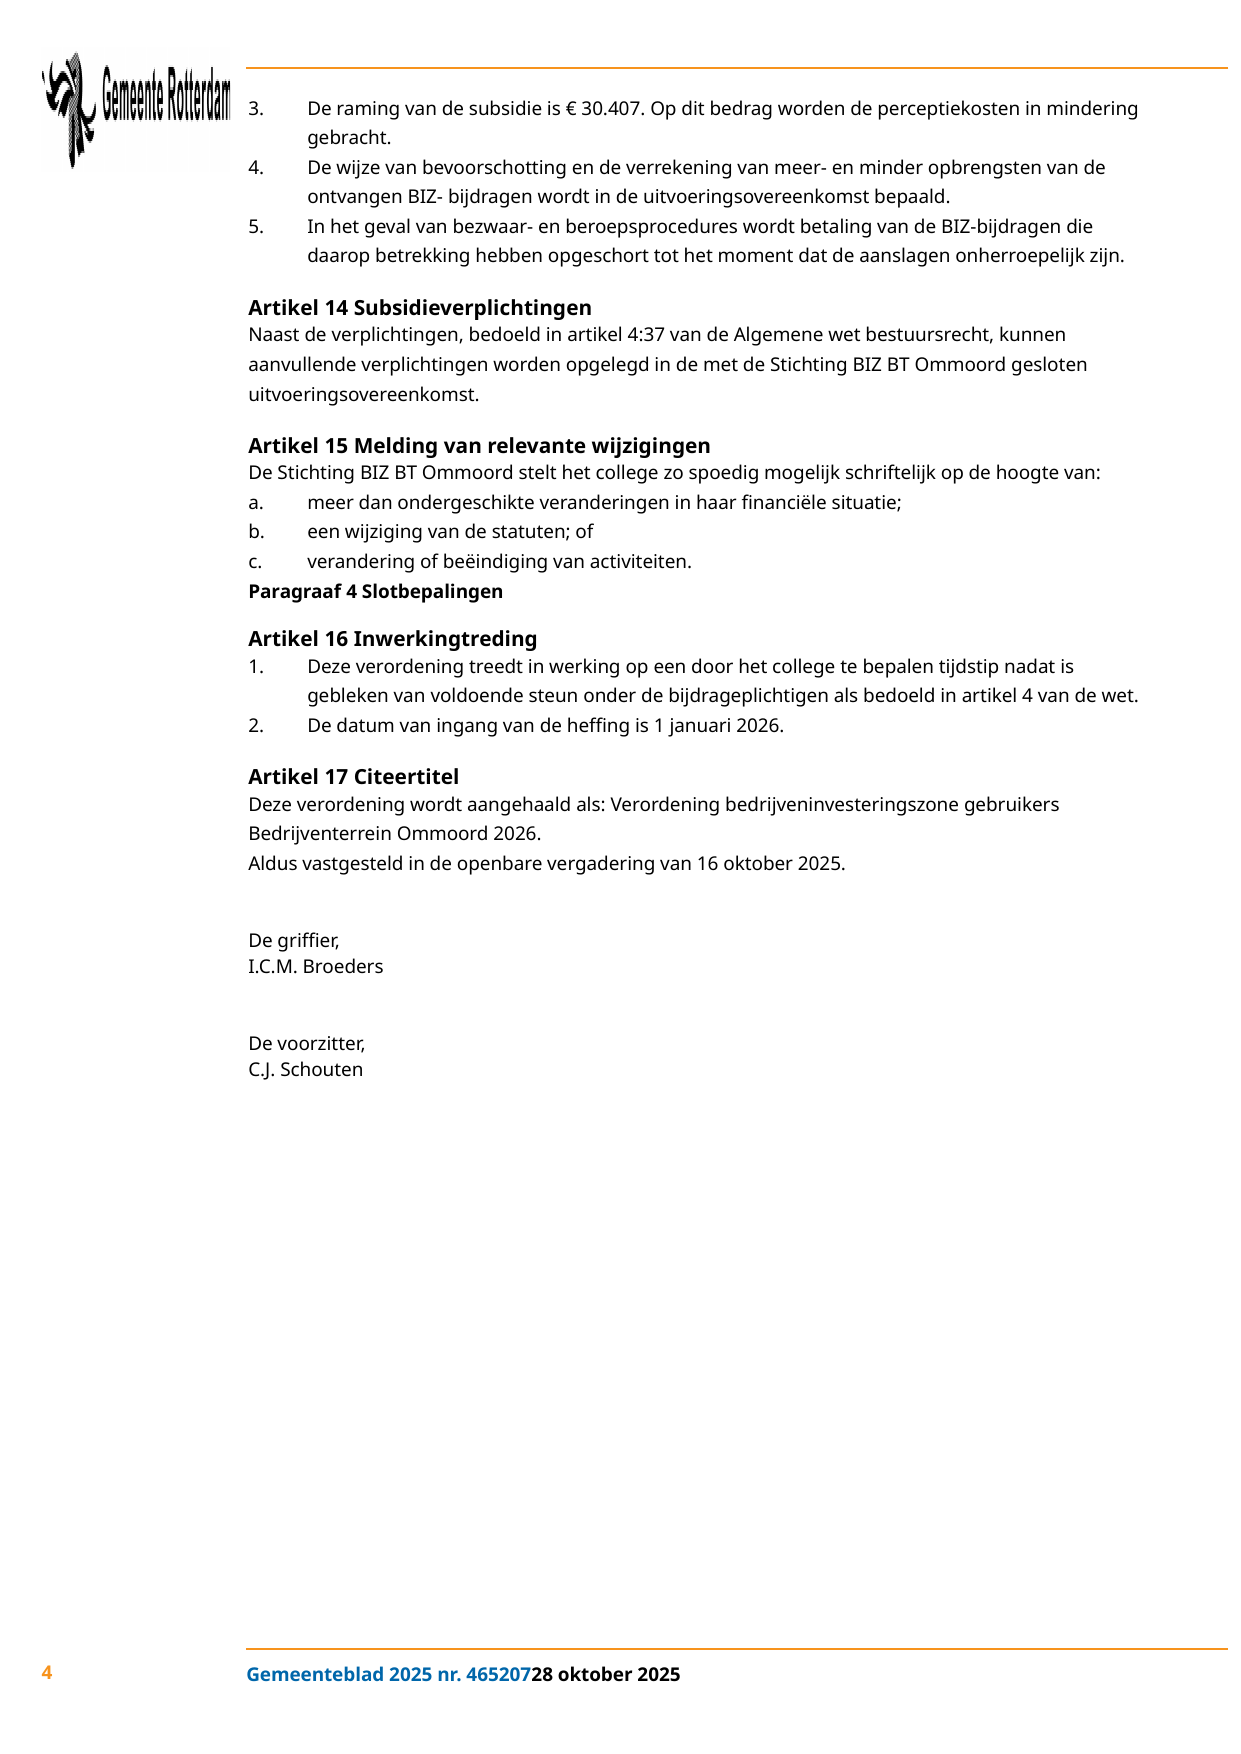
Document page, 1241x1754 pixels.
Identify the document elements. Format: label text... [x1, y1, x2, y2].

text C.J. Schouten [248, 1056, 1152, 1082]
list Deze verordening treedt in werking op een door het college te bepalen tijdstip nadat is gebleken van voldoende steun onder de bijdrageplichtigen als bedoeld in artikel 4 van de wet. [248, 653, 1152, 708]
text Aldus vastgesteld in de openbare vergadering van 16 oktober 2025. [248, 850, 1152, 876]
text De voorzitter, [248, 1030, 1152, 1056]
list De raming van de subsidie is € 30.407. Op dit bedrag worden de perceptiekosten in mindering gebracht. [248, 95, 1152, 150]
list een wijziging van de statuten; of [248, 519, 1152, 544]
text De griffier, [248, 927, 1152, 953]
list In het geval van bezwaar- en beroepsprocedures wordt betaling van de BIZ-bijdragen die daarop betrekking hebben opgeschort tot het moment dat de aanslagen onherroepelijk zijn. [248, 213, 1152, 268]
text Artikel 17 Citeertitel [248, 762, 1152, 791]
text I.C.M. Broeders [248, 953, 1152, 979]
list meer dan ondergeschikte veranderingen in haar financiële situatie; [248, 489, 1152, 515]
list verandering of beëindiging van activiteiten. [248, 548, 1152, 574]
list De datum van ingang van de heffing is 1 januari 2026. [248, 712, 1152, 738]
text Artikel 15 Melding van relevante wijzigingen [248, 431, 1152, 459]
text Naast de verplichtingen, bedoeld in artikel 4:37 van de Algemene wet bestuursrecht, kunnen aanvullende verplichtingen worden opgelegd in de met de Stichting BIZ BT Ommoord gesloten uitvoeringsovereenkomst. [248, 322, 1152, 406]
text Paragraaf 4 Slotbepalingen [248, 578, 1152, 604]
list De wijze van bevoorschotting en de verrekening van meer- en minder opbrengsten van de ontvangen BIZ- bijdragen wordt in de uitvoeringsovereenkomst bepaald. [248, 154, 1152, 209]
text Artikel 14 Subsidieverplichtingen [248, 293, 1152, 322]
text De Stichting BIZ BT Ommoord stelt het college zo spoedig mogelijk schriftelijk op de hoogte van: [248, 459, 1152, 485]
text Artikel 16 Inwerkingtreding [248, 624, 1152, 653]
picture [41, 47, 231, 172]
text Deze verordening wordt aangehaald als: Verordening bedrijveninvesteringszone gebruikers Bedrijventerrein Ommoord 2026. [248, 791, 1152, 846]
